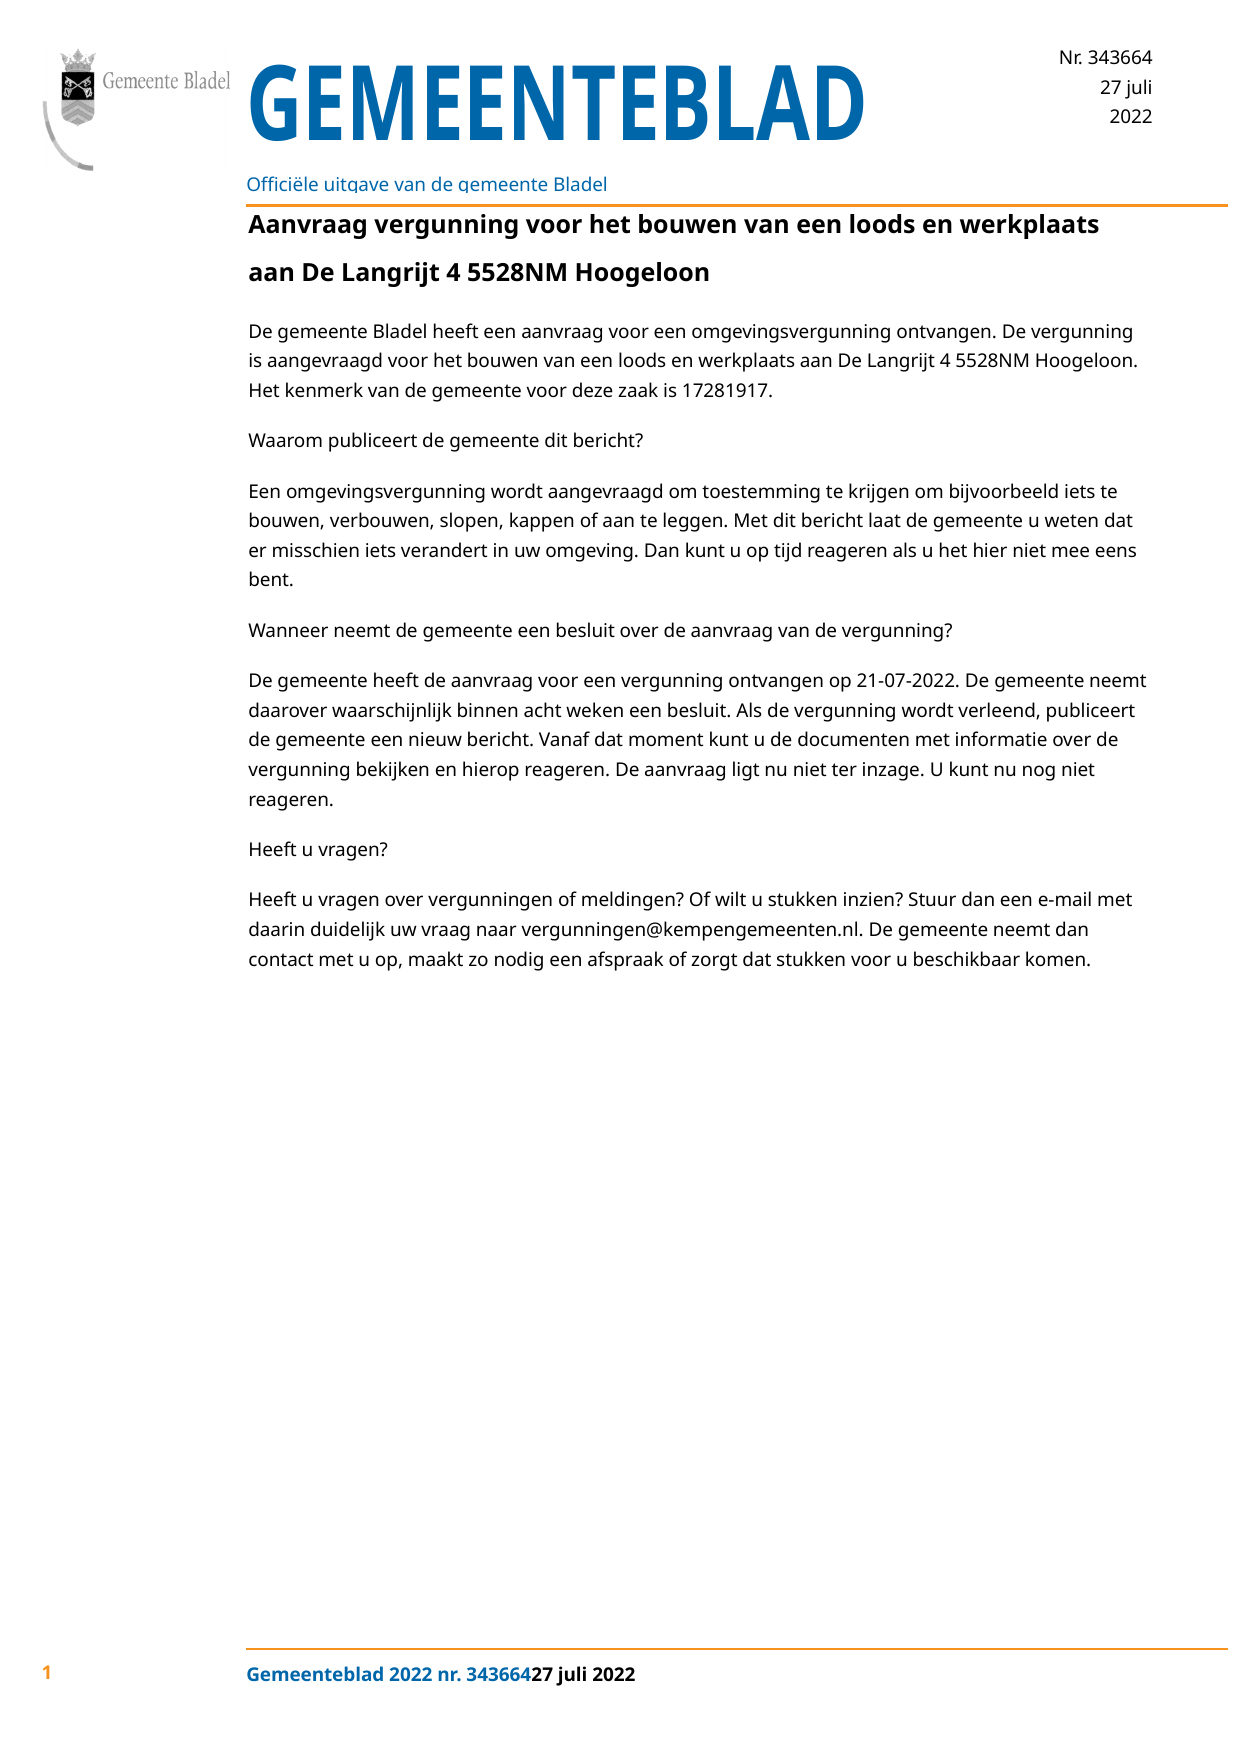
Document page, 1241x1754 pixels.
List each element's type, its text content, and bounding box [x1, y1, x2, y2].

text Een omgevingsvergunning wordt aangevraagd om toestemming te krijgen om bijvoorbeeld iets te bouwen, verbouwen, slopen, kappen of aan te leggen. Met dit bericht laat de gemeente u weten dat er misschien iets verandert in uw omgeving. Dan kunt u op tijd reageren als u het hier niet mee eens bent. [248, 478, 1152, 592]
text Waarom publiceert de gemeente dit bericht? [248, 427, 1152, 453]
text Heeft u vragen over vergunningen of meldingen? Of wilt u stukken inzien? Stuur dan een e-mail met daarin duidelijk uw vraag naar vergunningen@kempengemeenten.nl. De gemeente neemt dan contact met u op, maakt zo nodig een afspraak of zorgt dat stukken voor u beschikbaar komen. [248, 887, 1152, 972]
text Heeft u vragen? [248, 836, 1152, 862]
text De gemeente Bladel heeft een aanvraag voor een omgevingsvergunning ontvangen. De vergunning is aangevraagd voor het bouwen van een loods en werkplaats aan De Langrijt 4 5528NM Hoogeloon. Het kenmerk van de gemeente voor deze zaak is 17281917. [248, 318, 1152, 403]
text Wanneer neemt de gemeente een besluit over de aanvraag van de vergunning? [248, 617, 1152, 643]
text Aanvraag vergunning voor het bouwen van een loods en werkplaats aan De Langrijt 4 5528NM Hoogeloon [248, 207, 1152, 288]
picture [41, 47, 231, 172]
text De gemeente heeft de aanvraag voor een vergunning ontvangen op 21-07-2022. De gemeente neemt daarover waarschijnlijk binnen acht weken een besluit. Als de vergunning wordt verleend, publiceert de gemeente een nieuw bericht. Vanaf dat moment kunt u de documenten met informatie over de vergunning bekijken en hierop reageren. De aanvraag ligt nu niet ter inzage. U kunt nu nog niet reageren. [248, 667, 1152, 812]
